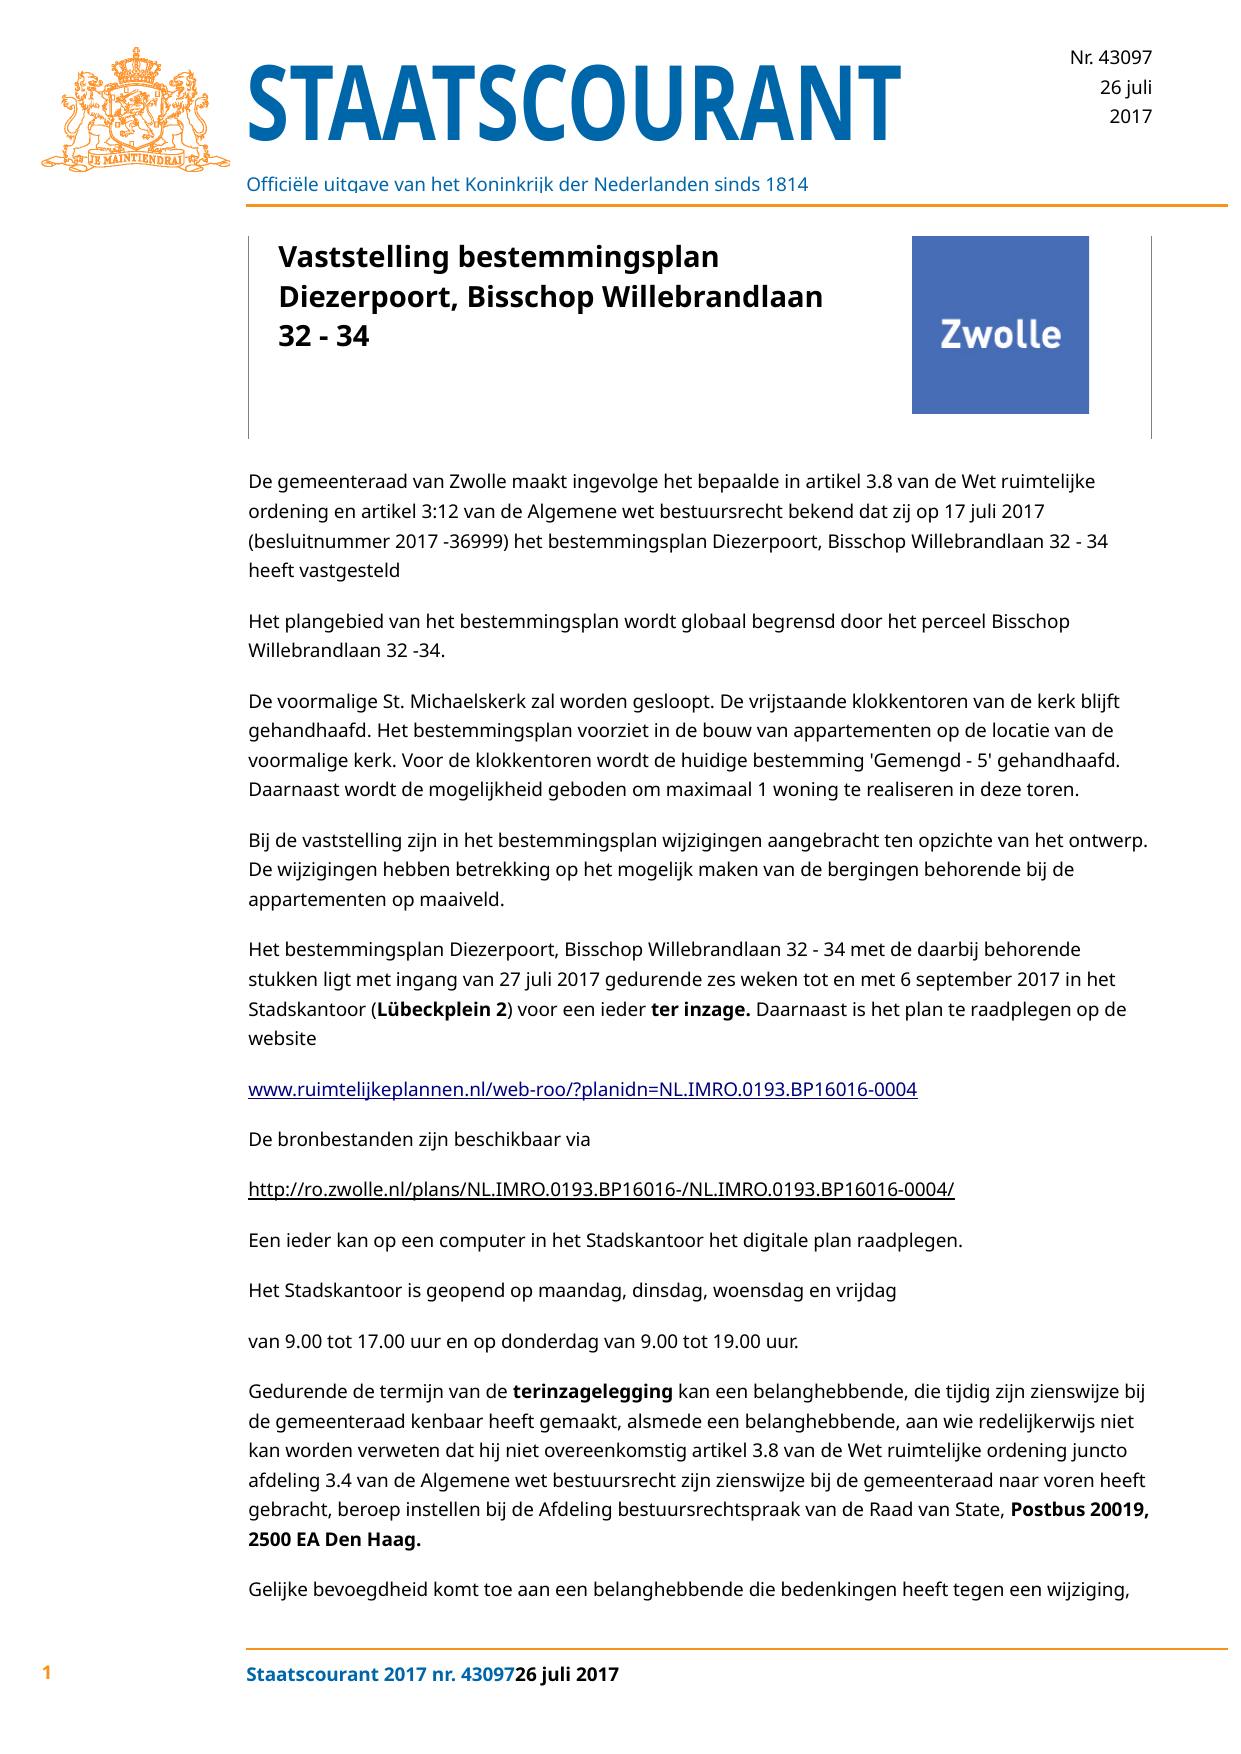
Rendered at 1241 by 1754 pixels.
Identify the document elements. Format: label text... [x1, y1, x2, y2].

text Bij de vaststelling zijn in het bestemmingsplan wijzigingen aangebracht ten opzichte van het ontwerp. De wijzigingen hebben betrekking op het mogelijk maken van de bergingen behorende bij de appartementen op maaiveld. [248, 827, 1152, 912]
text Het plangebied van het bestemmingsplan wordt globaal begrensd door het perceel Bisschop Willebrandlaan 32 -34. [248, 608, 1152, 663]
table_header [850, 414, 1151, 439]
picture [912, 236, 1090, 414]
text De gemeenteraad van Zwolle maakt ingevolge het bepaalde in artikel 3.8 van de Wet ruimtelijke ordening en artikel 3:12 van de Algemene wet bestuursrecht bekend dat zij op 17 juli 2017 (besluitnummer 2017 -36999) het bestemmingsplan Diezerpoort, Bisschop Willebrandlaan 32 - 34 heeft vastgesteld [248, 469, 1152, 583]
table_header Vaststelling bestemmingsplan Diezerpoort, Bisschop Willebrandlaan 32 - 34 [249, 236, 850, 439]
text www.ruimtelijkeplannen.nl/web-roo/?planidn=NL.IMRO.0193.BP16016-0004 [248, 1076, 1152, 1101]
table_header [850, 236, 912, 413]
text De voormalige St. Michaelskerk zal worden gesloopt. De vrijstaande klokkentoren van de kerk blijft gehandhaafd. Het bestemmingsplan voorziet in de bouw van appartementen op de locatie van de voormalige kerk. Voor de klokkentoren wordt de huidige bestemming 'Gemengd - 5' gehandhaafd. Daarnaast wordt de mogelijkheid geboden om maximaal 1 woning te realiseren in deze toren. [248, 688, 1152, 802]
text van 9.00 tot 17.00 uur en op donderdag van 9.00 tot 19.00 uur. [248, 1328, 1152, 1353]
text Het bestemmingsplan Diezerpoort, Bisschop Willebrandlaan 32 - 34 met de daarbij behorende stukken ligt met ingang van 27 juli 2017 gedurende zes weken tot en met 6 september 2017 in het Stadskantoor (Lübeckplein 2) voor een ieder ter inzage. Daarnaast is het plan te raadplegen op de website [248, 937, 1152, 1051]
text Een ieder kan op een computer in het Stadskantoor het digitale plan raadplegen. [248, 1227, 1152, 1253]
text Gelijke bevoegdheid komt toe aan een belanghebbende die bedenkingen heeft tegen een wijziging, [248, 1577, 1152, 1602]
picture [41, 47, 231, 172]
table_header [1090, 236, 1151, 413]
text Gedurende de termijn van de terinzagelegging kan een belanghebbende, die tijdig zijn zienswijze bij de gemeenteraad kenbaar heeft gemaakt, alsmede een belanghebbende, aan wie redelijkerwijs niet kan worden verweten dat hij niet overeenkomstig artikel 3.8 van de Wet ruimtelijke ordening juncto afdeling 3.4 van de Algemene wet bestuursrecht zijn zienswijze bij de gemeenteraad naar voren heeft gebracht, beroep instellen bij de Afdeling bestuursrechtspraak van de Raad van State, Postbus 20019, 2500 EA Den Haag. [248, 1378, 1152, 1552]
text http://ro.zwolle.nl/plans/NL.IMRO.0193.BP16016-/NL.IMRO.0193.BP16016-0004/ [248, 1177, 1152, 1202]
text De bronbestanden zijn beschikbaar via [248, 1126, 1152, 1152]
text Het Stadskantoor is geopend op maandag, dinsdag, woensdag en vrijdag [248, 1277, 1152, 1303]
